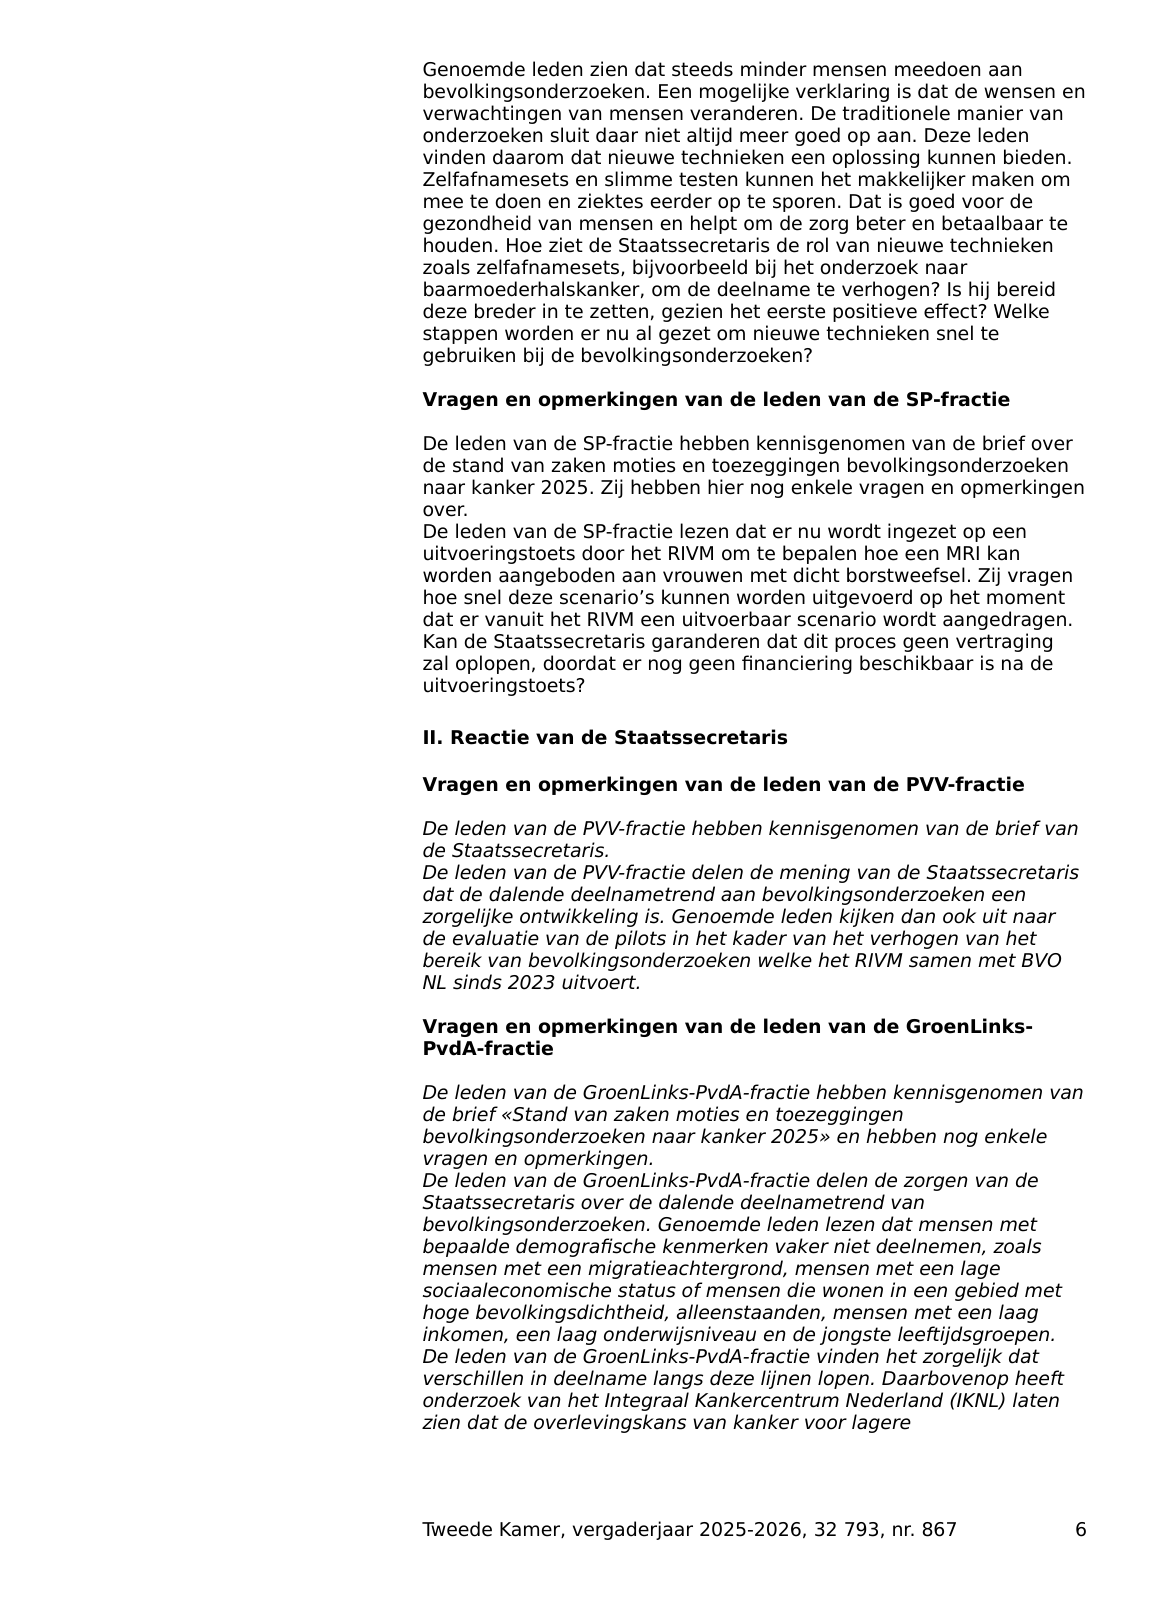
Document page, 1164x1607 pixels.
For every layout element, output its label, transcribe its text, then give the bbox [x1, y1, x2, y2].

text De leden van de SP-fractie lezen dat er nu wordt ingezet op een uitvoeringstoets door het RIVM om te bepalen hoe een MRI kan worden aangeboden aan vrouwen met dicht borstweefsel. Zij vragen hoe snel deze scenario’s kunnen worden uitgevoerd op het moment dat er vanuit het RIVM een uitvoerbaar scenario wordt aangedragen. Kan de Staatssecretaris garanderen dat dit proces geen vertraging zal oplopen, doordat er nog geen financiering beschikbaar is na de uitvoeringstoets? [422, 521, 1087, 697]
text De leden van de GroenLinks-PvdA-fractie hebben kennisgenomen van de brief «Stand van zaken moties en toezeggingen bevolkingsonderzoeken naar kanker 2025» en hebben nog enkele vragen en opmerkingen. [422, 1082, 1087, 1170]
text Genoemde leden zien dat steeds minder mensen meedoen aan bevolkingsonderzoeken. Een mogelijke verklaring is dat de wensen en verwachtingen van mensen veranderen. De traditionele manier van onderzoeken sluit daar niet altijd meer goed op aan. Deze leden vinden daarom dat nieuwe technieken een oplossing kunnen bieden. Zelfafnamesets en slimme testen kunnen het makkelijker maken om mee te doen en ziektes eerder op te sporen. Dat is goed voor de gezondheid van mensen en helpt om de zorg beter en betaalbaar te houden. Hoe ziet de Staatssecretaris de rol van nieuwe technieken zoals zelfafnamesets, bijvoorbeeld bij het onderzoek naar baarmoederhalskanker, om de deelname te verhogen? Is hij bereid deze breder in te zetten, gezien het eerste positieve effect? Welke stappen worden er nu al gezet om nieuwe technieken snel te gebruiken bij de bevolkingsonderzoeken? [422, 59, 1087, 367]
text De leden van de SP-fractie hebben kennisgenomen van de brief over de stand van zaken moties en toezeggingen bevolkingsonderzoeken naar kanker 2025. Zij hebben hier nog enkele vragen en opmerkingen over. [422, 433, 1087, 521]
subtitle Vragen en opmerkingen van de leden van de GroenLinks-PvdA-fractie [422, 1016, 1087, 1060]
subtitle Vragen en opmerkingen van de leden van de PVV-fractie [422, 774, 1087, 796]
text De leden van de PVV-fractie hebben kennisgenomen van de brief van de Staatssecretaris. [422, 818, 1087, 862]
subtitle II. Reactie van de Staatssecretaris [422, 727, 1087, 749]
text De leden van de PVV-fractie delen de mening van de Staatssecretaris dat de dalende deelnametrend aan bevolkingsonderzoeken een zorgelijke ontwikkeling is. Genoemde leden kijken dan ook uit naar de evaluatie van de pilots in het kader van het verhogen van het bereik van bevolkingsonderzoeken welke het RIVM samen met BVO NL sinds 2023 uitvoert. [422, 862, 1087, 994]
text De leden van de GroenLinks-PvdA-fractie delen de zorgen van de Staatssecretaris over de dalende deelnametrend van bevolkingsonderzoeken. Genoemde leden lezen dat mensen met bepaalde demografische kenmerken vaker niet deelnemen, zoals mensen met een migratieachtergrond, mensen met een lage sociaaleconomische status of mensen die wonen in een gebied met hoge bevolkingsdichtheid, alleenstaanden, mensen met een laag inkomen, een laag onderwijsniveau en de jongste leeftijdsgroepen. De leden van de GroenLinks-PvdA-fractie vinden het zorgelijk dat verschillen in deelname langs deze lijnen lopen. Daarbovenop heeft onderzoek van het Integraal Kankercentrum Nederland (IKNL) laten zien dat de overlevingskans van kanker voor lagere [422, 1170, 1087, 1434]
subtitle Vragen en opmerkingen van de leden van de SP-fractie [422, 389, 1087, 411]
